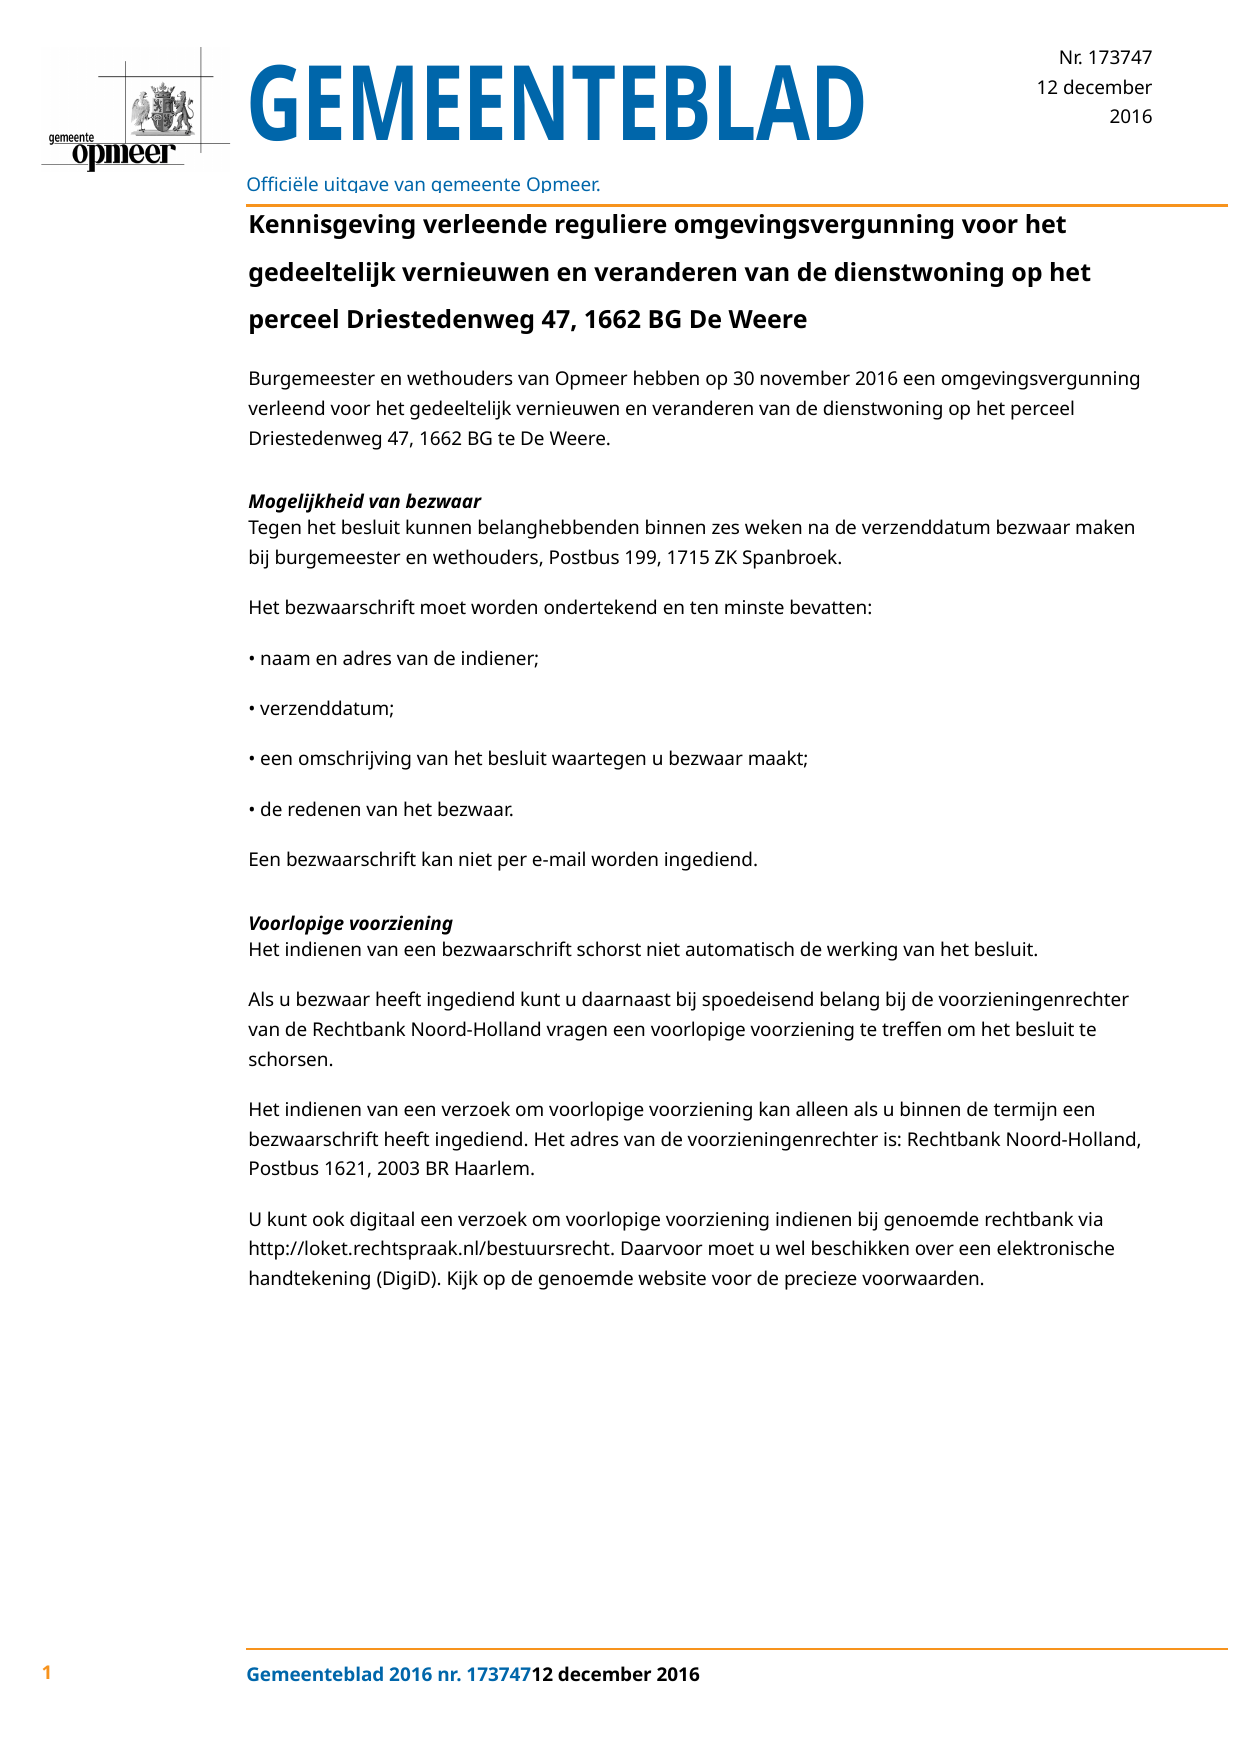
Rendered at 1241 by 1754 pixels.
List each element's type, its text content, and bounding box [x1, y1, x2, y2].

text • naam en adres van de indiener; [248, 645, 1152, 671]
text Voorlopige voorziening [248, 910, 1152, 936]
text • de redenen van het bezwaar. [248, 796, 1152, 822]
text Het indienen van een bezwaarschrift schorst niet automatisch de werking van het besluit. [248, 936, 1152, 962]
text Als u bezwaar heeft ingediend kunt u daarnaast bij spoedeisend belang bij de voorzieningenrechter van de Rechtbank Noord-Holland vragen een voorlopige voorziening te treffen om het besluit te schorsen. [248, 987, 1152, 1071]
text • een omschrijving van het besluit waartegen u bezwaar maakt; [248, 746, 1152, 771]
text Mogelijkheid van bezwaar [248, 489, 1152, 514]
text Het indienen van een verzoek om voorlopige voorziening kan alleen als u binnen de termijn een bezwaarschrift heeft ingediend. Het adres van de voorzieningenrechter is: Rechtbank Noord-Holland, Postbus 1621, 2003 BR Haarlem. [248, 1096, 1152, 1181]
text Tegen het besluit kunnen belanghebbenden binnen zes weken na de verzenddatum bezwaar maken bij burgemeester en wethouders, Postbus 199, 1715 ZK Spanbroek. [248, 514, 1152, 570]
text • verzenddatum; [248, 695, 1152, 721]
text Een bezwaarschrift kan niet per e-mail worden ingediend. [248, 846, 1152, 872]
text Kennisgeving verleende reguliere omgevingsvergunning voor het gedeeltelijk vernieuwen en veranderen van de dienstwoning op het perceel Driestedenweg 47, 1662 BG De Weere [248, 207, 1152, 336]
picture [41, 47, 231, 172]
text Het bezwaarschrift moet worden ondertekend en ten minste bevatten: [248, 594, 1152, 620]
text Burgemeester en wethouders van Opmeer hebben op 30 november 2016 een omgevingsvergunning verleend voor het gedeeltelijk vernieuwen en veranderen van de dienstwoning op het perceel Driestedenweg 47, 1662 BG te De Weere. [248, 366, 1152, 450]
text U kunt ook digitaal een verzoek om voorlopige voorziening indienen bij genoemde rechtbank via http://loket.rechtspraak.nl/bestuursrecht. Daarvoor moet u wel beschikken over een elektronische handtekening (DigiD). Kijk op de genoemde website voor de precieze voorwaarden. [248, 1206, 1152, 1291]
